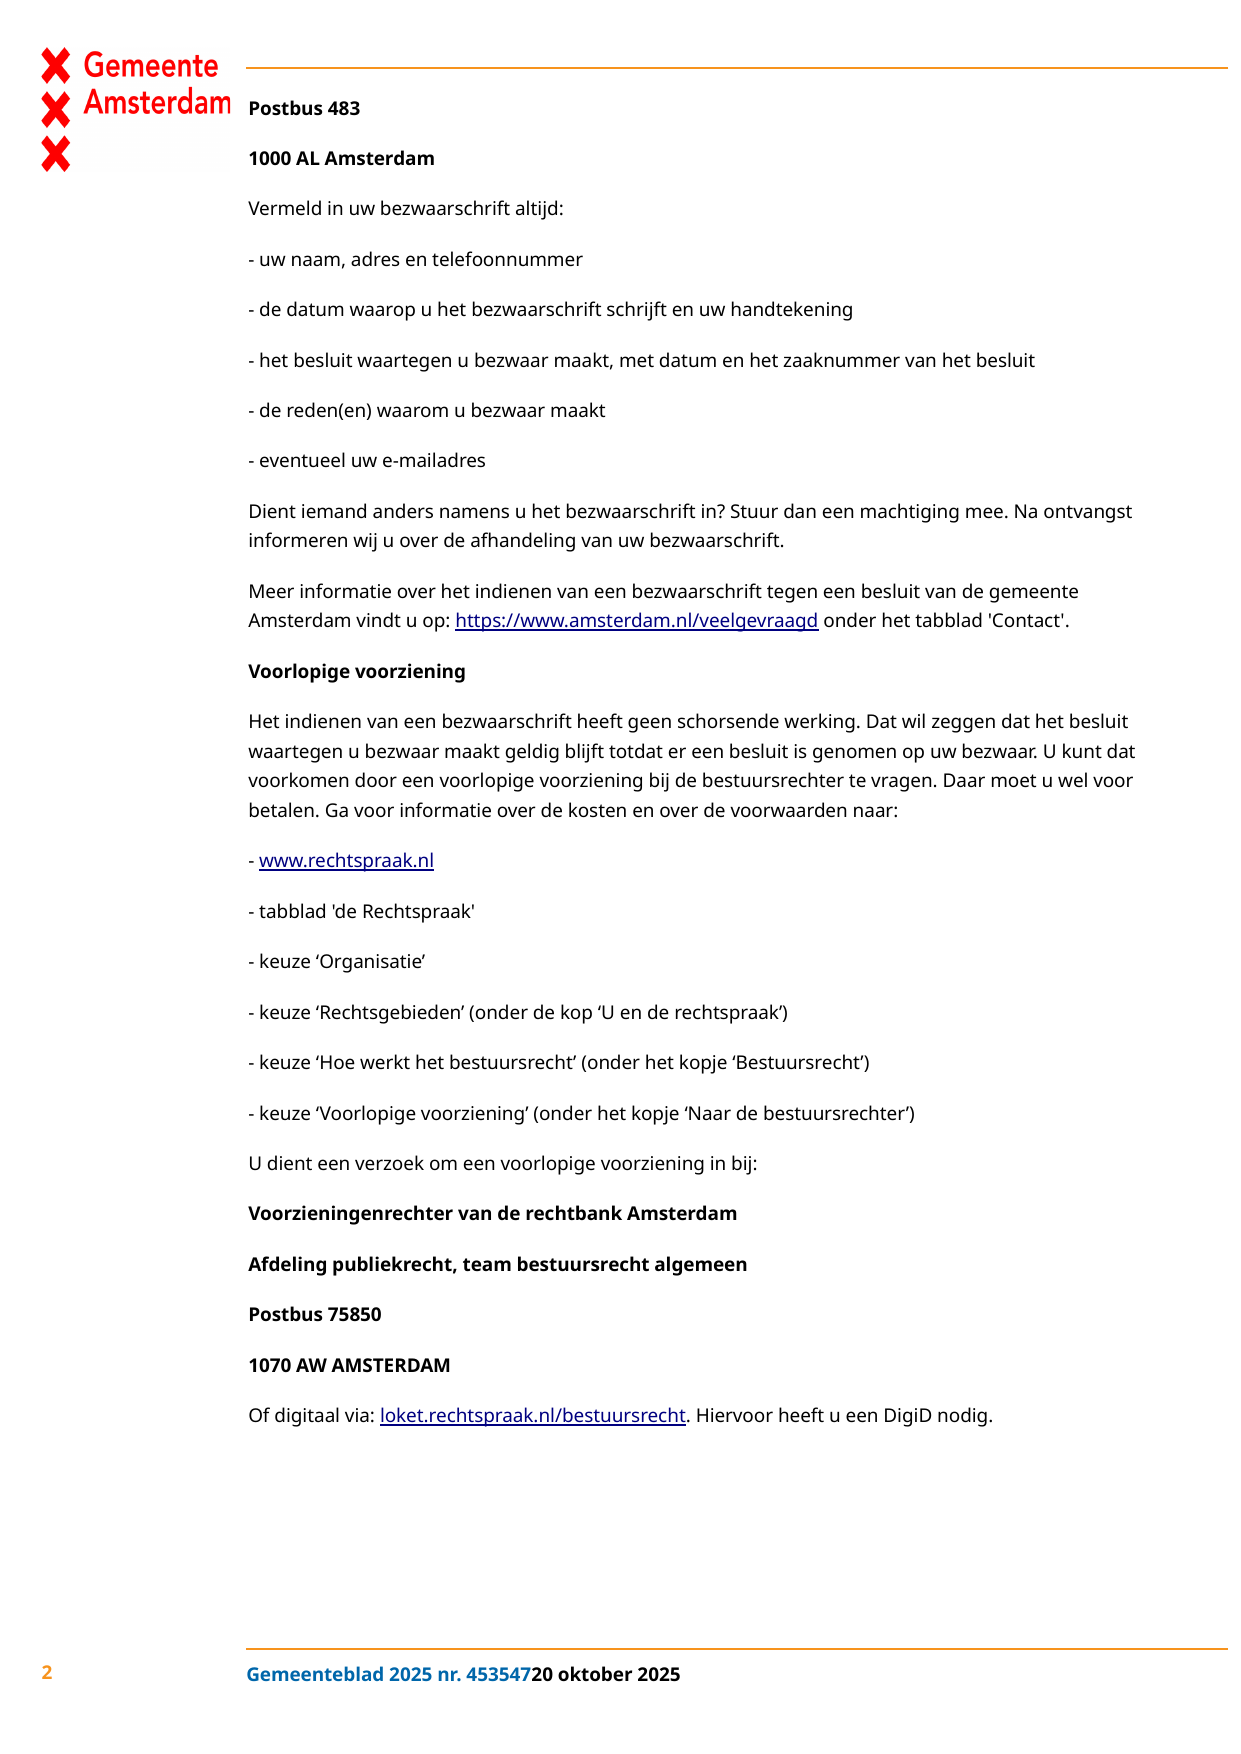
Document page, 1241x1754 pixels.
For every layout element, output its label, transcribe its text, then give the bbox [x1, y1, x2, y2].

text Meer informatie over het indienen van een bezwaarschrift tegen een besluit van de gemeente Amsterdam vindt u op: https://www.amsterdam.nl/veelgevraagd onder het tabblad 'Contact'. [248, 578, 1152, 633]
text Het indienen van een bezwaarschrift heeft geen schorsende werking. Dat wil zeggen dat het besluit waartegen u bezwaar maakt geldig blijft totdat er een besluit is genomen op uw bezwaar. U kunt dat voorkomen door een voorlopige voorziening bij de bestuursrechter te vragen. Daar moet u wel voor betalen. Ga voor informatie over de kosten en over de voorwaarden naar: [248, 708, 1152, 823]
text - het besluit waartegen u bezwaar maakt, met datum en het zaaknummer van het besluit [248, 347, 1152, 373]
text Of digitaal via: loket.rechtspraak.nl/bestuursrecht. Hiervoor heeft u een DigiD nodig. [248, 1402, 1152, 1428]
text - keuze ‘Rechtsgebieden’ (onder de kop ‘U en de rechtspraak’) [248, 999, 1152, 1025]
text Dient iemand anders namens u het bezwaarschrift in? Stuur dan een machtiging mee. Na ontvangst informeren wij u over de afhandeling van uw bezwaarschrift. [248, 498, 1152, 553]
text Voorlopige voorziening [248, 658, 1152, 684]
text - keuze ‘Voorlopige voorziening’ (onder het kopje ‘Naar de bestuursrechter’) [248, 1100, 1152, 1126]
text - keuze ‘Hoe werkt het bestuursrecht’ (onder het kopje ‘Bestuursrecht’) [248, 1049, 1152, 1075]
text Postbus 75850 [248, 1301, 1152, 1327]
text - uw naam, adres en telefoonnummer [248, 246, 1152, 272]
text Voorzieningenrechter van de rechtbank Amsterdam [248, 1201, 1152, 1226]
text - tabblad 'de Rechtspraak' [248, 898, 1152, 924]
text Postbus 483 [248, 95, 1152, 121]
text Afdeling publiekrecht, team bestuursrecht algemeen [248, 1251, 1152, 1277]
text U dient een verzoek om een voorlopige voorziening in bij: [248, 1150, 1152, 1176]
text 1000 AL Amsterdam [248, 145, 1152, 171]
text - eventueel uw e-mailadres [248, 448, 1152, 473]
text - www.rechtspraak.nl [248, 848, 1152, 873]
text 1070 AW AMSTERDAM [248, 1352, 1152, 1378]
text - de datum waarop u het bezwaarschrift schrijft en uw handtekening [248, 296, 1152, 322]
text Vermeld in uw bezwaarschrift altijd: [248, 196, 1152, 221]
picture [41, 47, 231, 172]
text - de reden(en) waarom u bezwaar maakt [248, 397, 1152, 423]
text - keuze ‘Organisatie’ [248, 948, 1152, 974]
